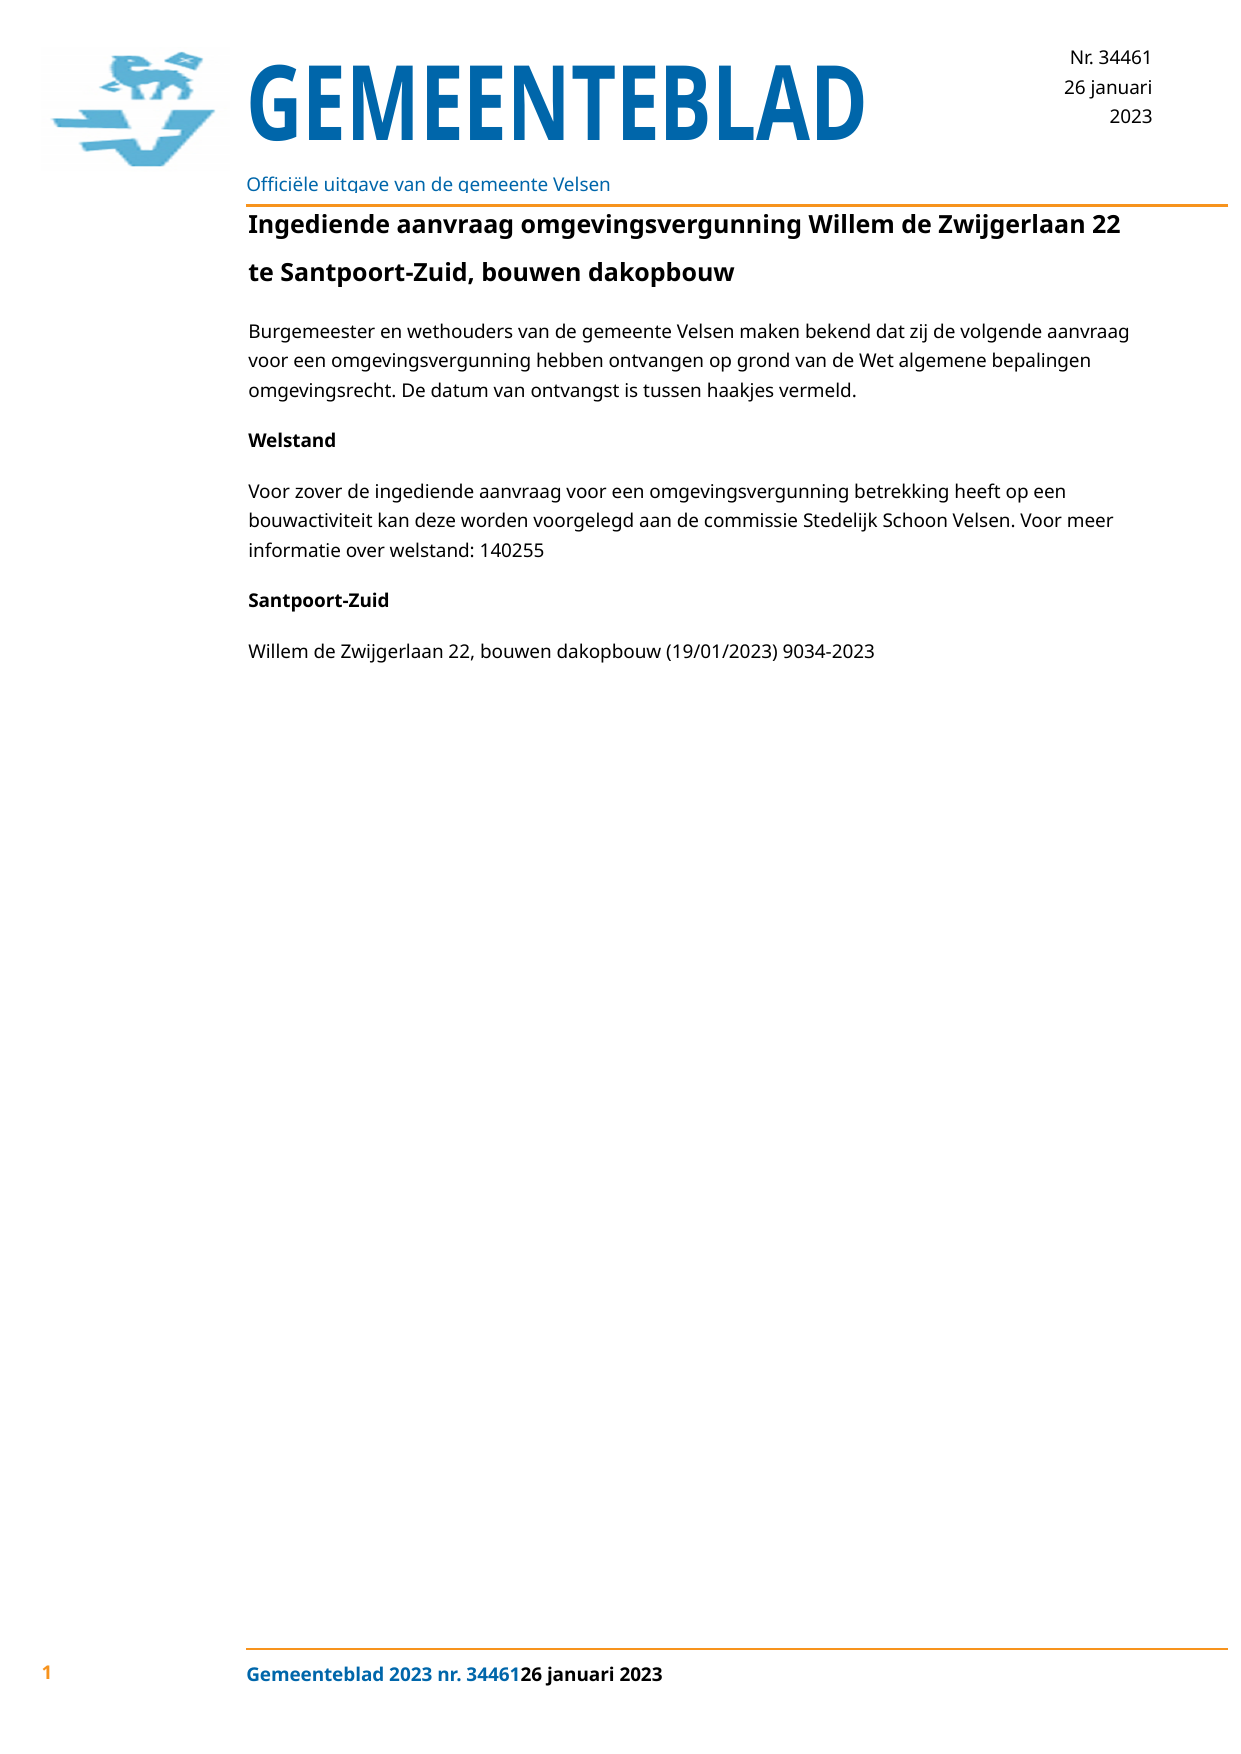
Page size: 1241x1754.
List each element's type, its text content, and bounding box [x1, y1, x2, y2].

text Voor zover de ingediende aanvraag voor een omgevingsvergunning betrekking heeft op een bouwactiviteit kan deze worden voorgelegd aan de commissie Stedelijk Schoon Velsen. Voor meer informatie over welstand: 140255 [248, 478, 1152, 563]
text Burgemeester en wethouders van de gemeente Velsen maken bekend dat zij de volgende aanvraag voor een omgevingsvergunning hebben ontvangen op grond van de Wet algemene bepalingen omgevingsrecht. De datum van ontvangst is tussen haakjes vermeld. [248, 318, 1152, 403]
text Welstand [248, 427, 1152, 453]
text Ingediende aanvraag omgevingsvergunning Willem de Zwijgerlaan 22 te Santpoort-Zuid, bouwen dakopbouw [248, 207, 1152, 288]
text Willem de Zwijgerlaan 22, bouwen dakopbouw (19/01/2023) 9034-2023 [248, 638, 1152, 664]
text Santpoort-Zuid [248, 587, 1152, 613]
picture [41, 47, 231, 172]
